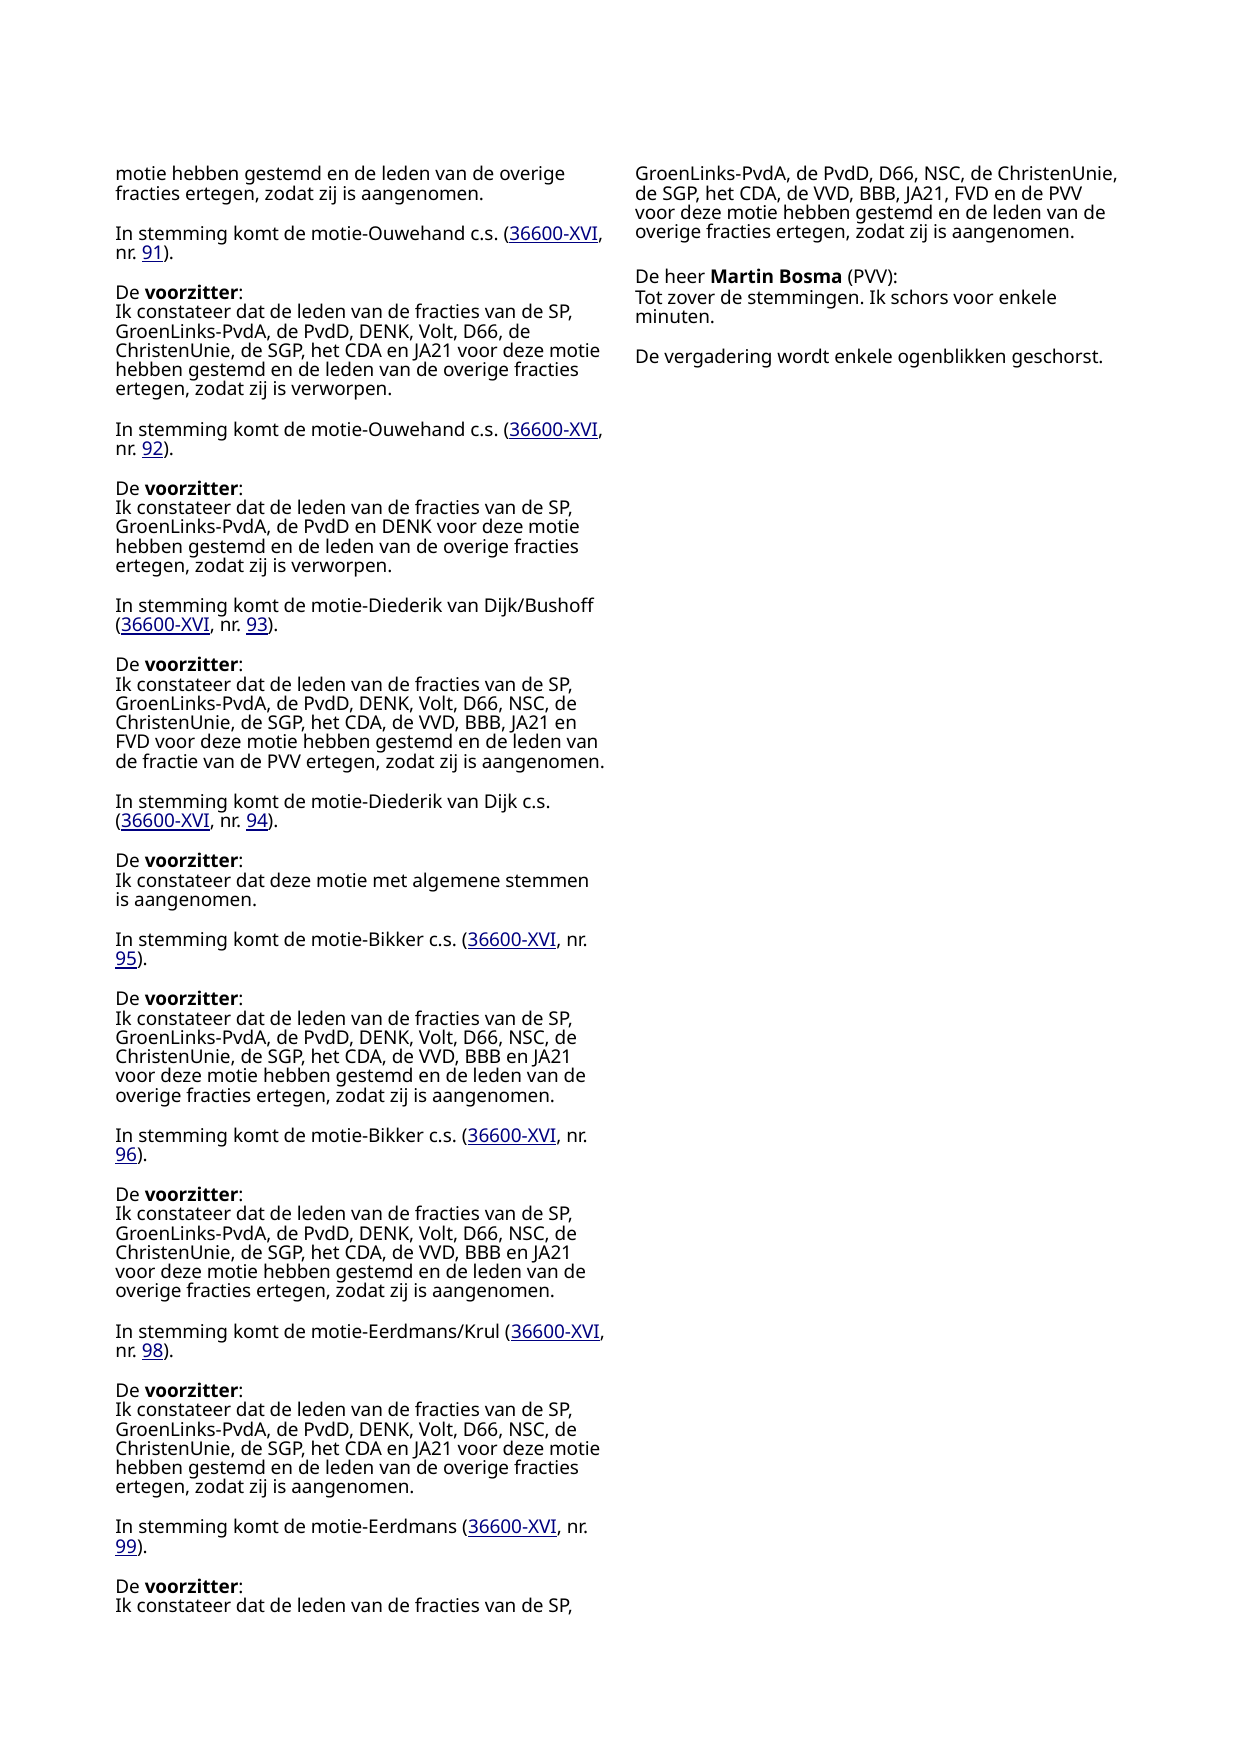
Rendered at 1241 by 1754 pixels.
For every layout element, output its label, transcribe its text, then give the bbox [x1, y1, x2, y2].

text Ik constateer dat de leden van de fracties van de SP, GroenLinks-PvdA, de PvdD, DENK, Volt, D66, NSC, de ChristenUnie, de SGP, het CDA en JA21 voor deze motie hebben gestemd en de leden van de overige fracties ertegen, zodat zij is aangenomen. [115, 1401, 605, 1498]
text In stemming komt de motie-Diederik van Dijk/Bushoff (36600-XVI, nr. 93). [115, 597, 605, 636]
text GroenLinks-PvdA, de PvdD, D66, NSC, de ChristenUnie, de SGP, het CDA, de VVD, BBB, JA21, FVD en de PVV voor deze motie hebben gestemd en de leden van de overige fracties ertegen, zodat zij is aangenomen. [635, 165, 1125, 242]
text Tot zover de stemmingen. Ik schors voor enkele minuten. [635, 289, 1125, 327]
text In stemming komt de motie-Diederik van Dijk c.s. (36600-XVI, nr. 94). [115, 793, 605, 831]
text In stemming komt de motie-Eerdmans (36600-XVI, nr. 99). [115, 1518, 605, 1557]
text Ik constateer dat deze motie met algemene stemmen is aangenomen. [115, 872, 605, 910]
text In stemming komt de motie-Ouwehand c.s. (36600-XVI, nr. 91). [115, 225, 605, 263]
text Ik constateer dat de leden van de fracties van de SP, GroenLinks-PvdA, de PvdD, DENK, Volt, D66, de ChristenUnie, de SGP, het CDA en JA21 voor deze motie hebben gestemd en de leden van de overige fracties ertegen, zodat zij is verworpen. [115, 303, 605, 400]
text De voorzitter: [115, 480, 605, 499]
text De vergadering wordt enkele ogenblikken geschorst. [635, 348, 1125, 368]
text In stemming komt de motie-Ouwehand c.s. (36600-XVI, nr. 92). [115, 421, 605, 459]
text In stemming komt de motie-Bikker c.s. (36600-XVI, nr. 96). [115, 1127, 605, 1165]
text In stemming komt de motie-Bikker c.s. (36600-XVI, nr. 95). [115, 931, 605, 969]
text De voorzitter: [115, 284, 605, 303]
text De heer Martin Bosma (PVV): [635, 263, 1125, 289]
text De voorzitter: [115, 1578, 605, 1597]
text De voorzitter: [115, 1186, 605, 1205]
text Ik constateer dat de leden van de fracties van de SP, [115, 1597, 605, 1616]
text Ik constateer dat de leden van de fracties van de SP, GroenLinks-PvdA, de PvdD, DENK, Volt, D66, NSC, de ChristenUnie, de SGP, het CDA, de VVD, BBB en JA21 voor deze motie hebben gestemd en de leden van de overige fracties ertegen, zodat zij is aangenomen. [115, 1009, 605, 1106]
text motie hebben gestemd en de leden van de overige fracties ertegen, zodat zij is aangenomen. [115, 165, 605, 204]
text De voorzitter: [115, 656, 605, 676]
text In stemming komt de motie-Eerdmans/Krul (36600-XVI, nr. 98). [115, 1323, 605, 1361]
text Ik constateer dat de leden van de fracties van de SP, GroenLinks-PvdA, de PvdD, DENK, Volt, D66, NSC, de ChristenUnie, de SGP, het CDA, de VVD, BBB en JA21 voor deze motie hebben gestemd en de leden van de overige fracties ertegen, zodat zij is aangenomen. [115, 1205, 605, 1302]
text Ik constateer dat de leden van de fracties van de SP, GroenLinks-PvdA, de PvdD, DENK, Volt, D66, NSC, de ChristenUnie, de SGP, het CDA, de VVD, BBB, JA21 en FVD voor deze motie hebben gestemd en de leden van de fractie van de PVV ertegen, zodat zij is aangenomen. [115, 676, 605, 772]
text De voorzitter: [115, 990, 605, 1009]
text Ik constateer dat de leden van de fracties van de SP, GroenLinks-PvdA, de PvdD en DENK voor deze motie hebben gestemd en de leden van de overige fracties ertegen, zodat zij is verworpen. [115, 499, 605, 576]
text De voorzitter: [115, 1382, 605, 1401]
text De voorzitter: [115, 852, 605, 872]
